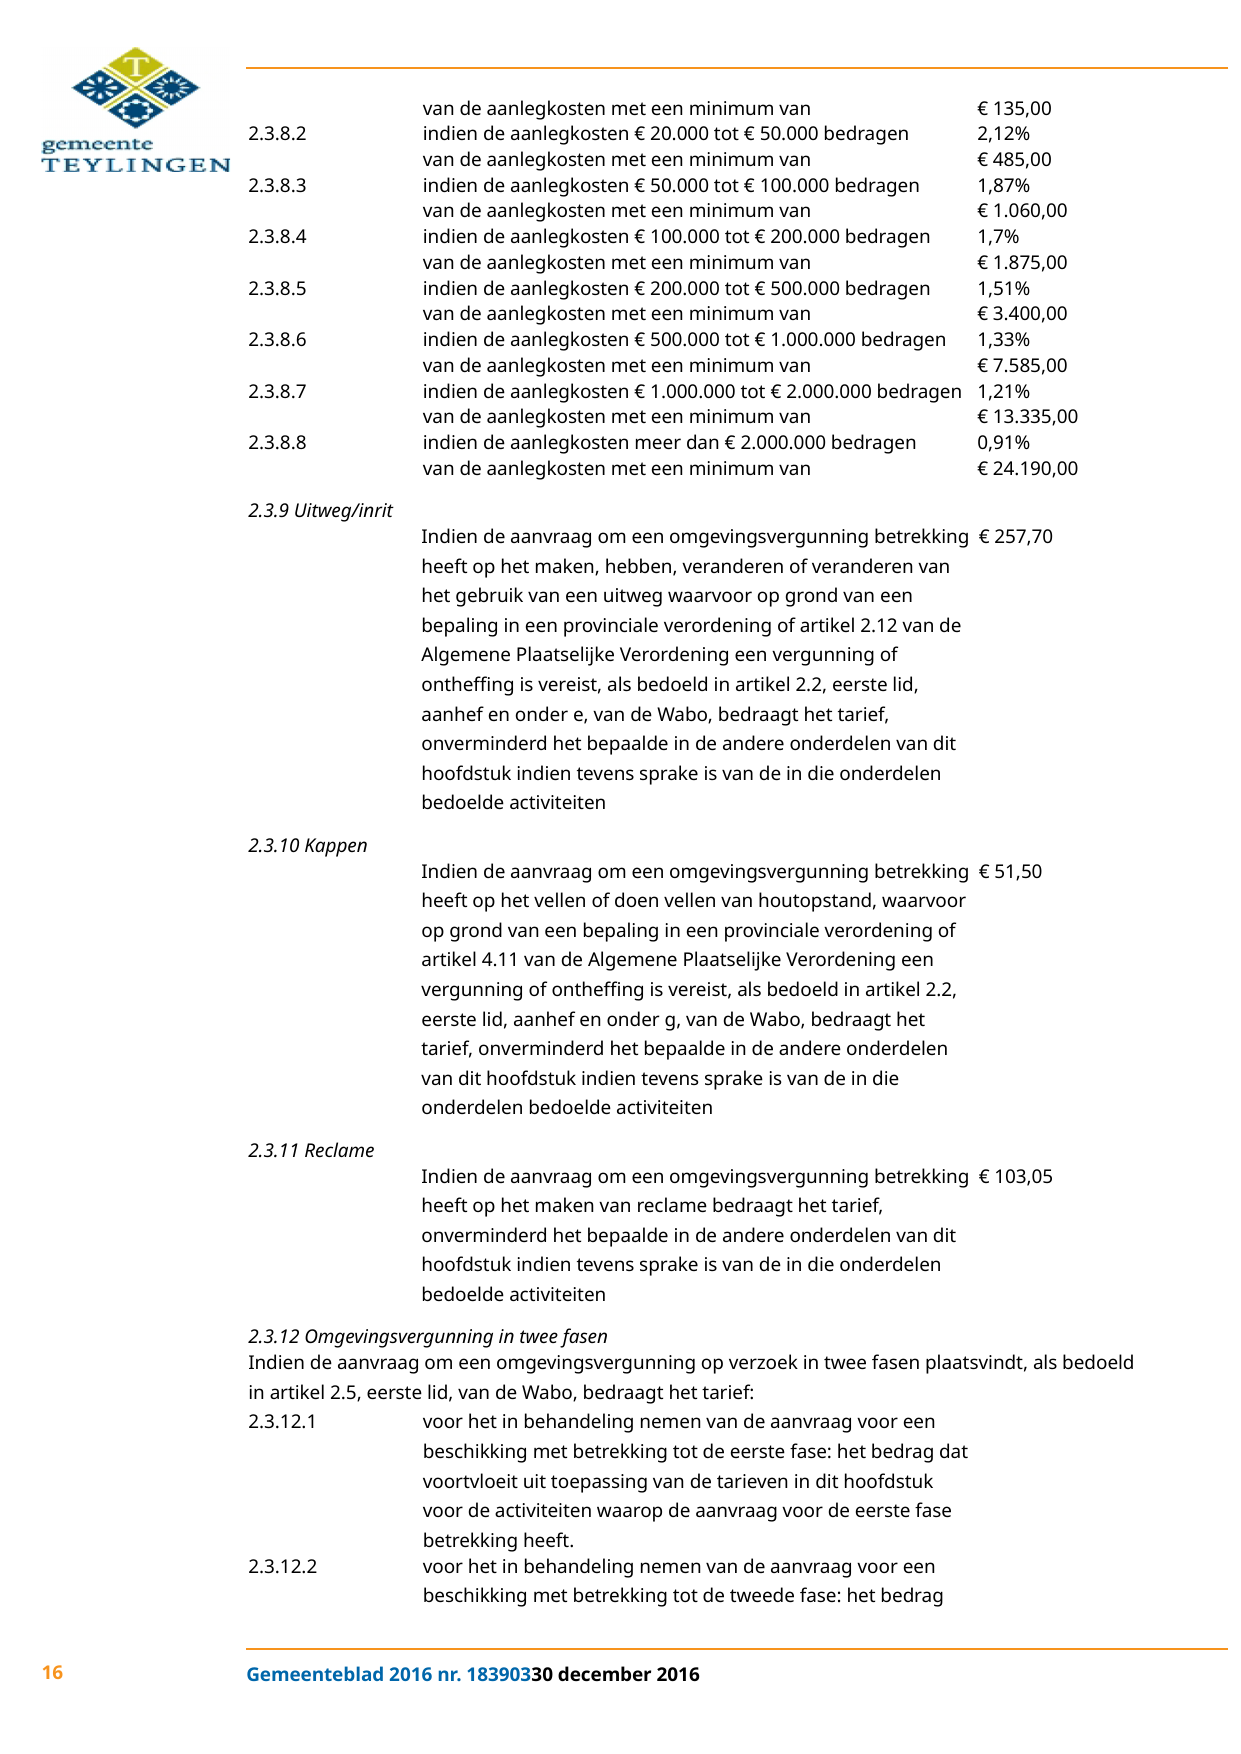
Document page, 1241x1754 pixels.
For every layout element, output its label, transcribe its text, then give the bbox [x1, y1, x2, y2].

table_cell € 7.585,00 [977, 352, 1152, 378]
table_cell 2.3.8.4 [248, 224, 423, 249]
table_cell 2.3.8.3 [248, 172, 423, 198]
table_cell van de aanlegkosten met een minimum van [423, 301, 977, 326]
table_cell 1,87% [977, 172, 1152, 198]
table_cell van de aanlegkosten met een minimum van [423, 455, 977, 481]
table_cell € 13.335,00 [977, 404, 1152, 429]
table_cell € 3.400,00 [977, 301, 1152, 326]
table_cell [248, 146, 423, 172]
table_cell 2.3.8.8 [248, 429, 423, 455]
table_cell indien de aanlegkosten € 1.000.000 tot € 2.000.000 bedragen [423, 378, 977, 403]
table_cell van de aanlegkosten met een minimum van [423, 404, 977, 429]
table_header 2.3.12.1 [248, 1409, 423, 1553]
table_cell 2,12% [977, 121, 1152, 146]
table_cell € 135,00 [977, 95, 1152, 121]
table_cell 1,33% [977, 326, 1152, 352]
table_cell [248, 352, 423, 378]
table_cell 2.3.12.2 [248, 1553, 423, 1608]
table_cell 1,51% [977, 275, 1152, 301]
table_cell [248, 249, 423, 275]
text 2.3.9 Uitweg/inrit [248, 497, 1152, 523]
table_cell 2.3.8.6 [248, 326, 423, 352]
table_cell [248, 404, 423, 429]
table_header [977, 1409, 1152, 1553]
table_cell 2.3.8.7 [248, 378, 423, 403]
table_cell van de aanlegkosten met een minimum van [423, 352, 977, 378]
table_header [248, 523, 421, 815]
table_header [248, 1163, 421, 1307]
table_header [248, 858, 421, 1120]
table_cell indien de aanlegkosten € 100.000 tot € 200.000 bedragen [423, 224, 977, 249]
table_cell indien de aanlegkosten € 20.000 tot € 50.000 bedragen [423, 121, 977, 146]
table_cell 0,91% [977, 429, 1152, 455]
table_cell van de aanlegkosten met een minimum van [423, 146, 977, 172]
table_cell € 24.190,00 [977, 455, 1152, 481]
picture [41, 47, 231, 172]
text Indien de aanvraag om een omgevingsvergunning op verzoek in twee fasen plaatsvindt, als bedoeld in artikel 2.5, eerste lid, van de Wabo, bedraagt het tarief: [248, 1349, 1152, 1405]
table_cell [248, 198, 423, 223]
table_cell van de aanlegkosten met een minimum van [423, 198, 977, 223]
table_cell € 1.875,00 [977, 249, 1152, 275]
table_header € 257,70 [979, 523, 1152, 815]
table_cell [248, 95, 423, 121]
table_cell 2.3.8.2 [248, 121, 423, 146]
table_cell van de aanlegkosten met een minimum van [423, 249, 977, 275]
table_header voor het in behandeling nemen van de aanvraag voor een beschikking met betrekking tot de eerste fase: het bedrag dat voortvloeit uit toepassing van de tarieven in dit hoofdstuk voor de activiteiten waarop de aanvraag voor de eerste fase betrekking heeft. [423, 1409, 977, 1553]
table_header € 51,50 [979, 858, 1152, 1120]
table_cell voor het in behandeling nemen van de aanvraag voor een beschikking met betrekking tot de tweede fase: het bedrag [423, 1553, 977, 1608]
table_cell indien de aanlegkosten € 50.000 tot € 100.000 bedragen [423, 172, 977, 198]
table_cell [248, 301, 423, 326]
table_cell 1,21% [977, 378, 1152, 403]
table_cell indien de aanlegkosten meer dan € 2.000.000 bedragen [423, 429, 977, 455]
table_header Indien de aanvraag om een omgevingsvergunning betrekking heeft op het vellen of doen vellen van houtopstand, waarvoor op grond van een bepaling in een provinciale verordening of artikel 4.11 van de Algemene Plaatselijke Verordening een vergunning of ontheffing is vereist, als bedoeld in artikel 2.2, eerste lid, aanhef en onder g, van de Wabo, bedraagt het tarief, onverminderd het bepaalde in de andere onderdelen van dit hoofdstuk indien tevens sprake is van de in die onderdelen bedoelde activiteiten [421, 858, 978, 1120]
table_cell [977, 1553, 1152, 1608]
table_cell € 1.060,00 [977, 198, 1152, 223]
table_cell 1,7% [977, 224, 1152, 249]
table_cell 2.3.8.5 [248, 275, 423, 301]
table_cell van de aanlegkosten met een minimum van [423, 95, 977, 121]
table_header Indien de aanvraag om een omgevingsvergunning betrekking heeft op het maken, hebben, veranderen of veranderen van het gebruik van een uitweg waarvoor op grond van een bepaling in een provinciale verordening of artikel 2.12 van de Algemene Plaatselijke Verordening een vergunning of ontheffing is vereist, als bedoeld in artikel 2.2, eerste lid, aanhef en onder e, van de Wabo, bedraagt het tarief, onverminderd het bepaalde in de andere onderdelen van dit hoofdstuk indien tevens sprake is van de in die onderdelen bedoelde activiteiten [421, 523, 978, 815]
table_cell € 485,00 [977, 146, 1152, 172]
table_cell indien de aanlegkosten € 200.000 tot € 500.000 bedragen [423, 275, 977, 301]
table_cell [248, 455, 423, 481]
text 2.3.11 Reclame [248, 1137, 1152, 1163]
text 2.3.12 Omgevingsvergunning in twee fasen [248, 1324, 1152, 1349]
table_header Indien de aanvraag om een omgevingsvergunning betrekking heeft op het maken van reclame bedraagt het tarief, onverminderd het bepaalde in de andere onderdelen van dit hoofdstuk indien tevens sprake is van de in die onderdelen bedoelde activiteiten [421, 1163, 978, 1307]
table_header € 103,05 [979, 1163, 1152, 1307]
text 2.3.10 Kappen [248, 832, 1152, 858]
table_cell indien de aanlegkosten € 500.000 tot € 1.000.000 bedragen [423, 326, 977, 352]
